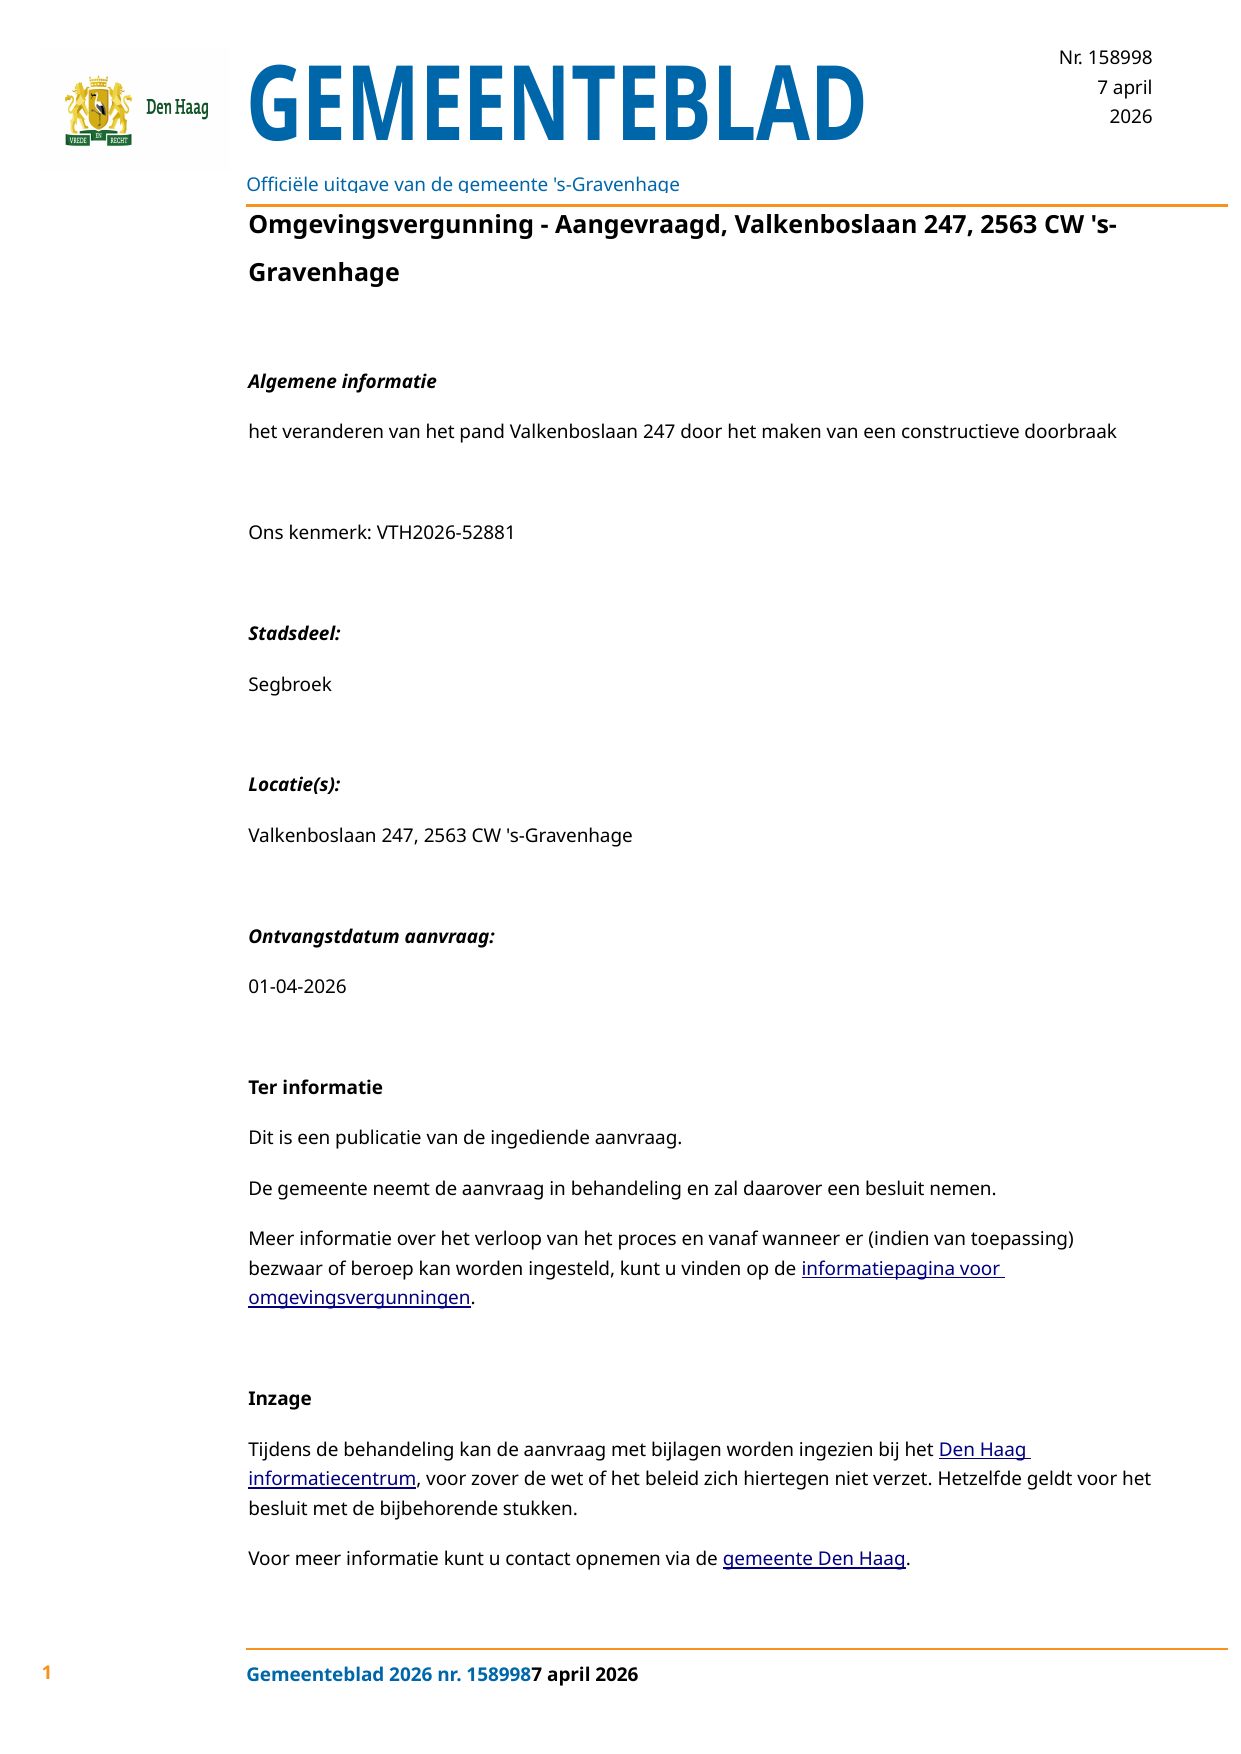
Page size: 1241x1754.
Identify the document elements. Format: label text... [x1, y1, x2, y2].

text Omgevingsvergunning - Aangevraagd, Valkenboslaan 247, 2563 CW 's-Gravenhage [248, 207, 1152, 288]
text Valkenboslaan 247, 2563 CW 's-Gravenhage [248, 822, 1152, 848]
text Voor meer informatie kunt u contact opnemen via de gemeente Den Haag. [248, 1545, 1152, 1571]
text Dit is een publicatie van de ingediende aanvraag. [248, 1124, 1152, 1150]
text 01-04-2026 [248, 973, 1152, 999]
picture [41, 47, 231, 172]
text Inzage [248, 1385, 1152, 1411]
text Stadsdeel: [248, 620, 1152, 646]
text Meer informatie over het verloop van het proces en vanaf wanneer er (indien van toepassing) bezwaar of beroep kan worden ingesteld, kunt u vinden op de informatiepagina voor omgevingsvergunningen. [248, 1225, 1152, 1310]
text Ons kenmerk: VTH2026-52881 [248, 519, 1152, 545]
text Locatie(s): [248, 772, 1152, 797]
text Ontvangstdatum aanvraag: [248, 923, 1152, 949]
text Tijdens de behandeling kan de aanvraag met bijlagen worden ingezien bij het Den Haag informatiecentrum, voor zover de wet of het beleid zich hiertegen niet verzet. Hetzelfde geldt voor het besluit met de bijbehorende stukken. [248, 1436, 1152, 1521]
text het veranderen van het pand Valkenboslaan 247 door het maken van een constructieve doorbraak [248, 419, 1152, 444]
text De gemeente neemt de aanvraag in behandeling en zal daarover een besluit nemen. [248, 1175, 1152, 1201]
text Algemene informatie [248, 368, 1152, 394]
text Ter informatie [248, 1074, 1152, 1100]
text Segbroek [248, 671, 1152, 697]
